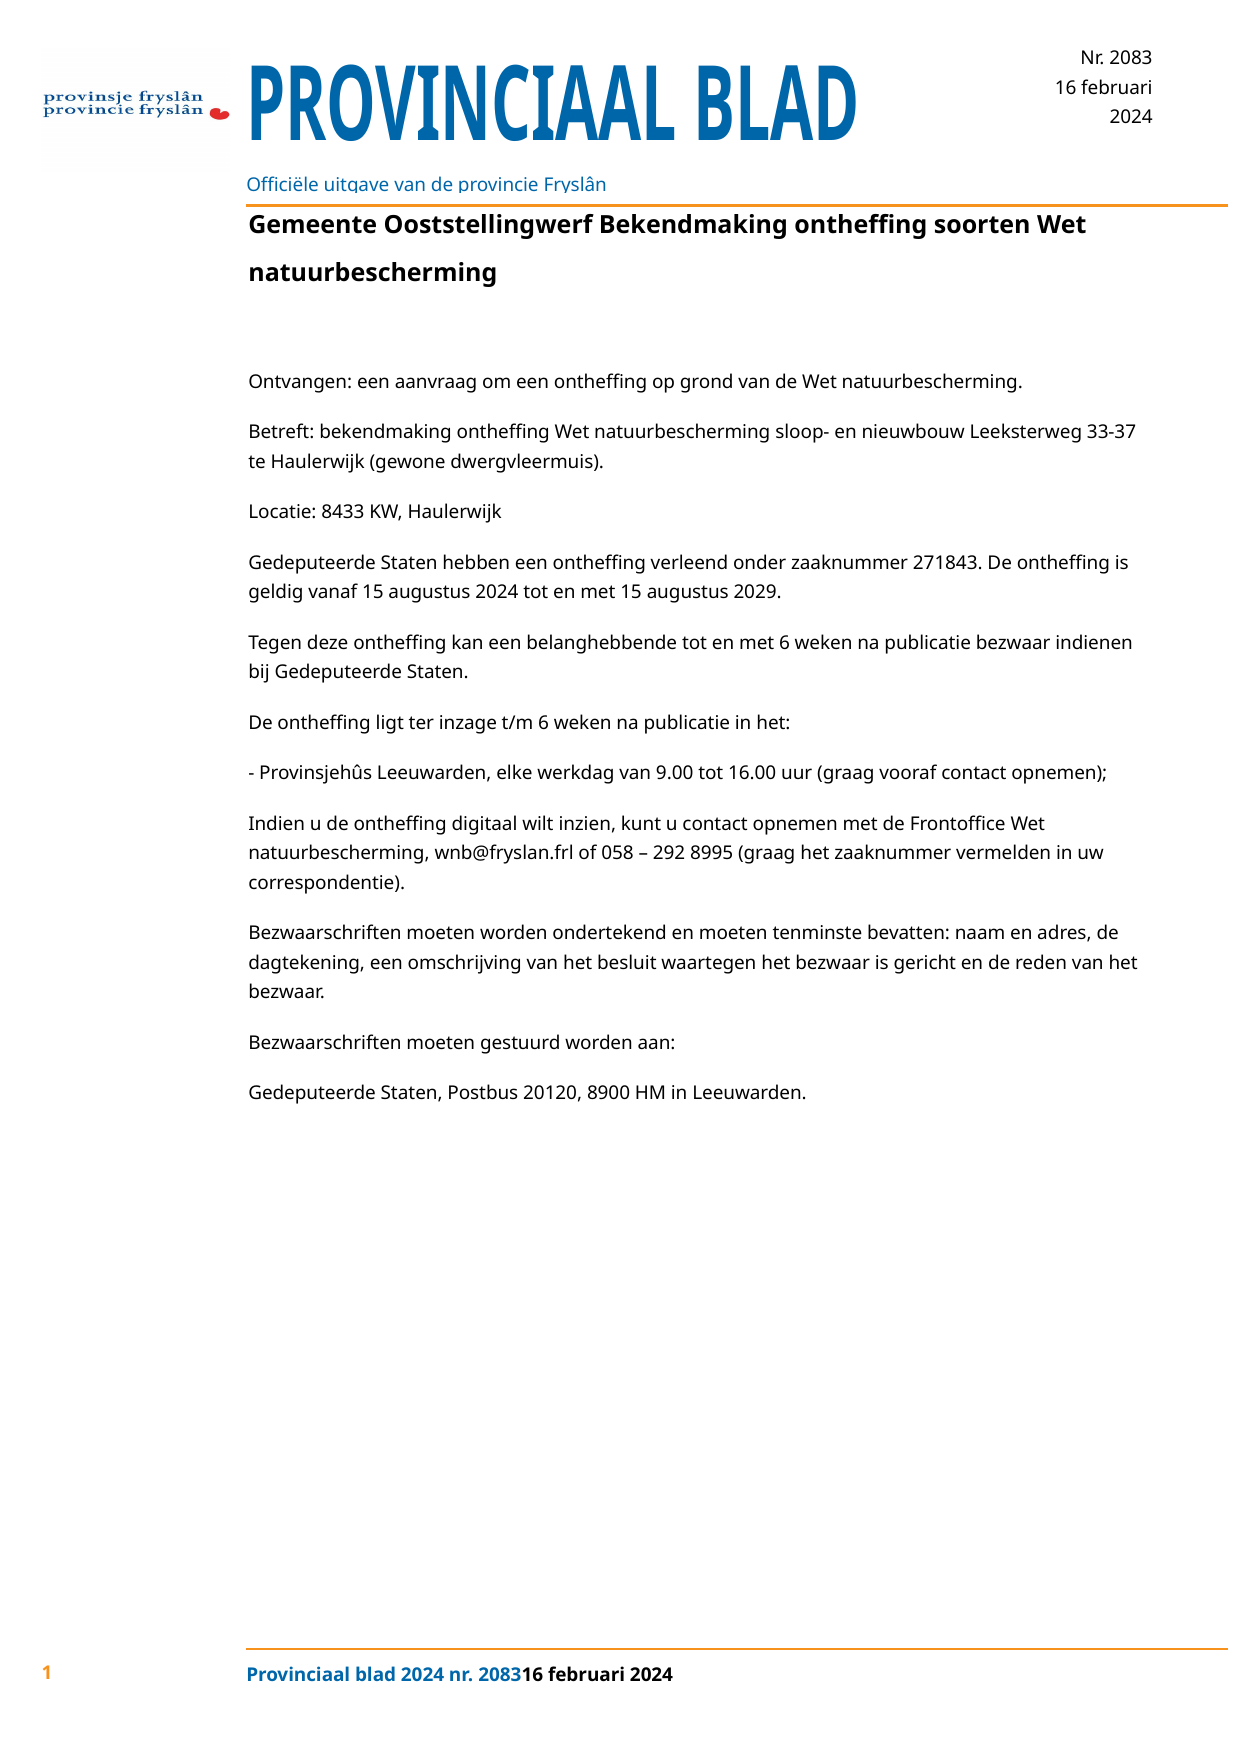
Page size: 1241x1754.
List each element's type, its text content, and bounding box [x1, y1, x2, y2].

text Gemeente Ooststellingwerf Bekendmaking ontheffing soorten Wet natuurbescherming [248, 207, 1152, 288]
text Betreft: bekendmaking ontheffing Wet natuurbescherming sloop- en nieuwbouw Leeksterweg 33-37 te Haulerwijk (gewone dwergvleermuis). [248, 419, 1152, 474]
text Tegen deze ontheffing kan een belanghebbende tot en met 6 weken na publicatie bezwaar indienen bij Gedeputeerde Staten. [248, 629, 1152, 684]
picture [41, 47, 231, 172]
text Gedeputeerde Staten, Postbus 20120, 8900 HM in Leeuwarden. [248, 1079, 1152, 1105]
text Bezwaarschriften moeten gestuurd worden aan: [248, 1029, 1152, 1055]
text Indien u de ontheffing digitaal wilt inzien, kunt u contact opnemen met de Frontoffice Wet natuurbescherming, wnb@fryslan.frl of 058 – 292 8995 (graag het zaaknummer vermelden in uw correspondentie). [248, 810, 1152, 895]
text Bezwaarschriften moeten worden ondertekend en moeten tenminste bevatten: naam en adres, de dagtekening, een omschrijving van het besluit waartegen het bezwaar is gericht en de reden van het bezwaar. [248, 919, 1152, 1004]
text Ontvangen: een aanvraag om een ontheffing op grond van de Wet natuurbescherming. [248, 368, 1152, 394]
text Locatie: 8433 KW, Haulerwijk [248, 499, 1152, 524]
text De ontheffing ligt ter inzage t/m 6 weken na publicatie in het: [248, 709, 1152, 735]
text - Provinsjehûs Leeuwarden, elke werkdag van 9.00 tot 16.00 uur (graag vooraf contact opnemen); [248, 759, 1152, 785]
text Gedeputeerde Staten hebben een ontheffing verleend onder zaaknummer 271843. De ontheffing is geldig vanaf 15 augustus 2024 tot en met 15 augustus 2029. [248, 549, 1152, 604]
